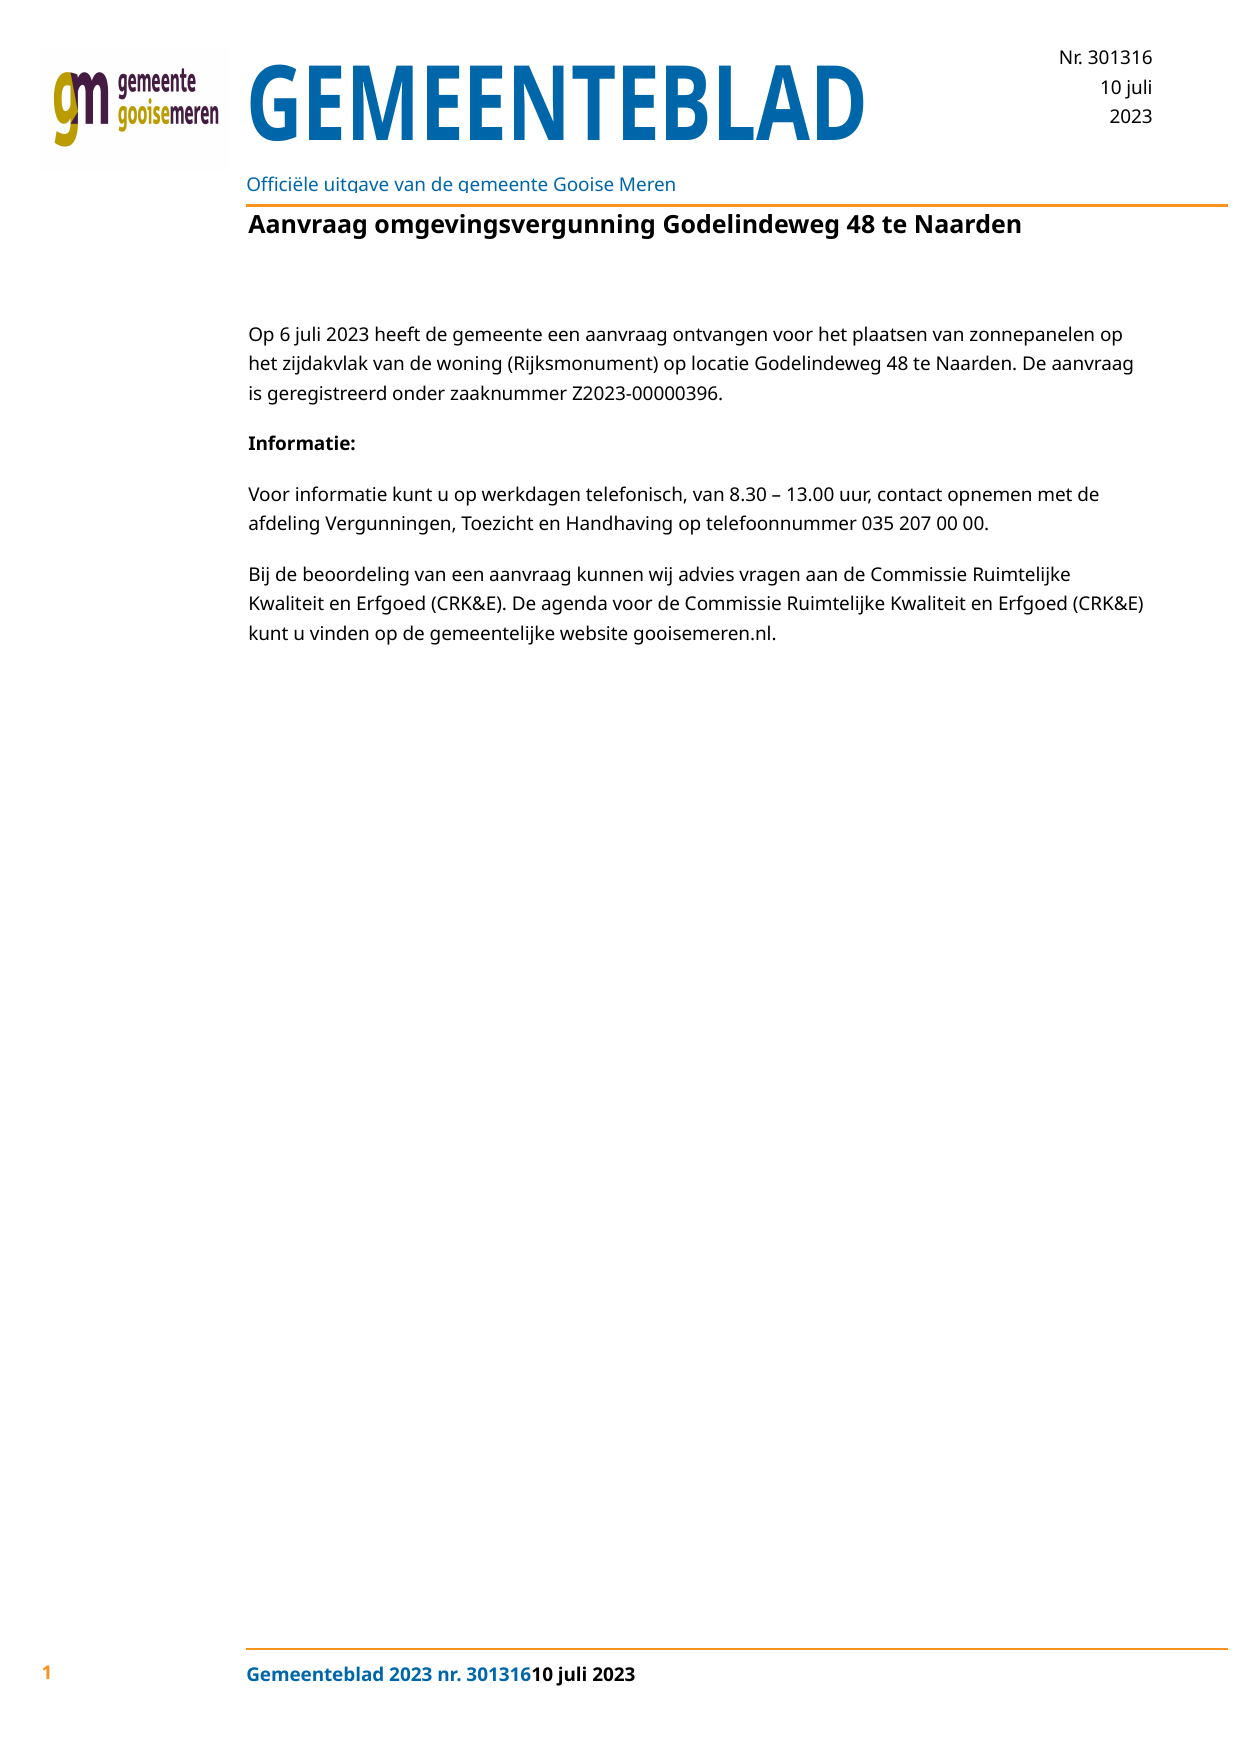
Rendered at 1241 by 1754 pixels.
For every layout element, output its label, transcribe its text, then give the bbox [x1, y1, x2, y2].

text Voor informatie kunt u op werkdagen telefonisch, van 8.30 – 13.00 uur, contact opnemen met de afdeling Vergunningen, Toezicht en Handhaving op telefoonnummer 035 207 00 00. [248, 481, 1152, 536]
text Bij de beoordeling van een aanvraag kunnen wij advies vragen aan de Commissie Ruimtelijke Kwaliteit en Erfgoed (CRK&E). De agenda voor de Commissie Ruimtelijke Kwaliteit en Erfgoed (CRK&E) kunt u vinden op de gemeentelijke website gooisemeren.nl. [248, 561, 1152, 646]
picture [41, 47, 231, 172]
text Op 6 juli 2023 heeft de gemeente een aanvraag ontvangen voor het plaatsen van zonnepanelen op het zijdakvlak van de woning (Rijksmonument) op locatie Godelindeweg 48 te Naarden. De aanvraag is geregistreerd onder zaaknummer Z2023-00000396. [248, 321, 1152, 406]
text Aanvraag omgevingsvergunning Godelindeweg 48 te Naarden [248, 207, 1152, 241]
text Informatie: [248, 430, 1152, 456]
